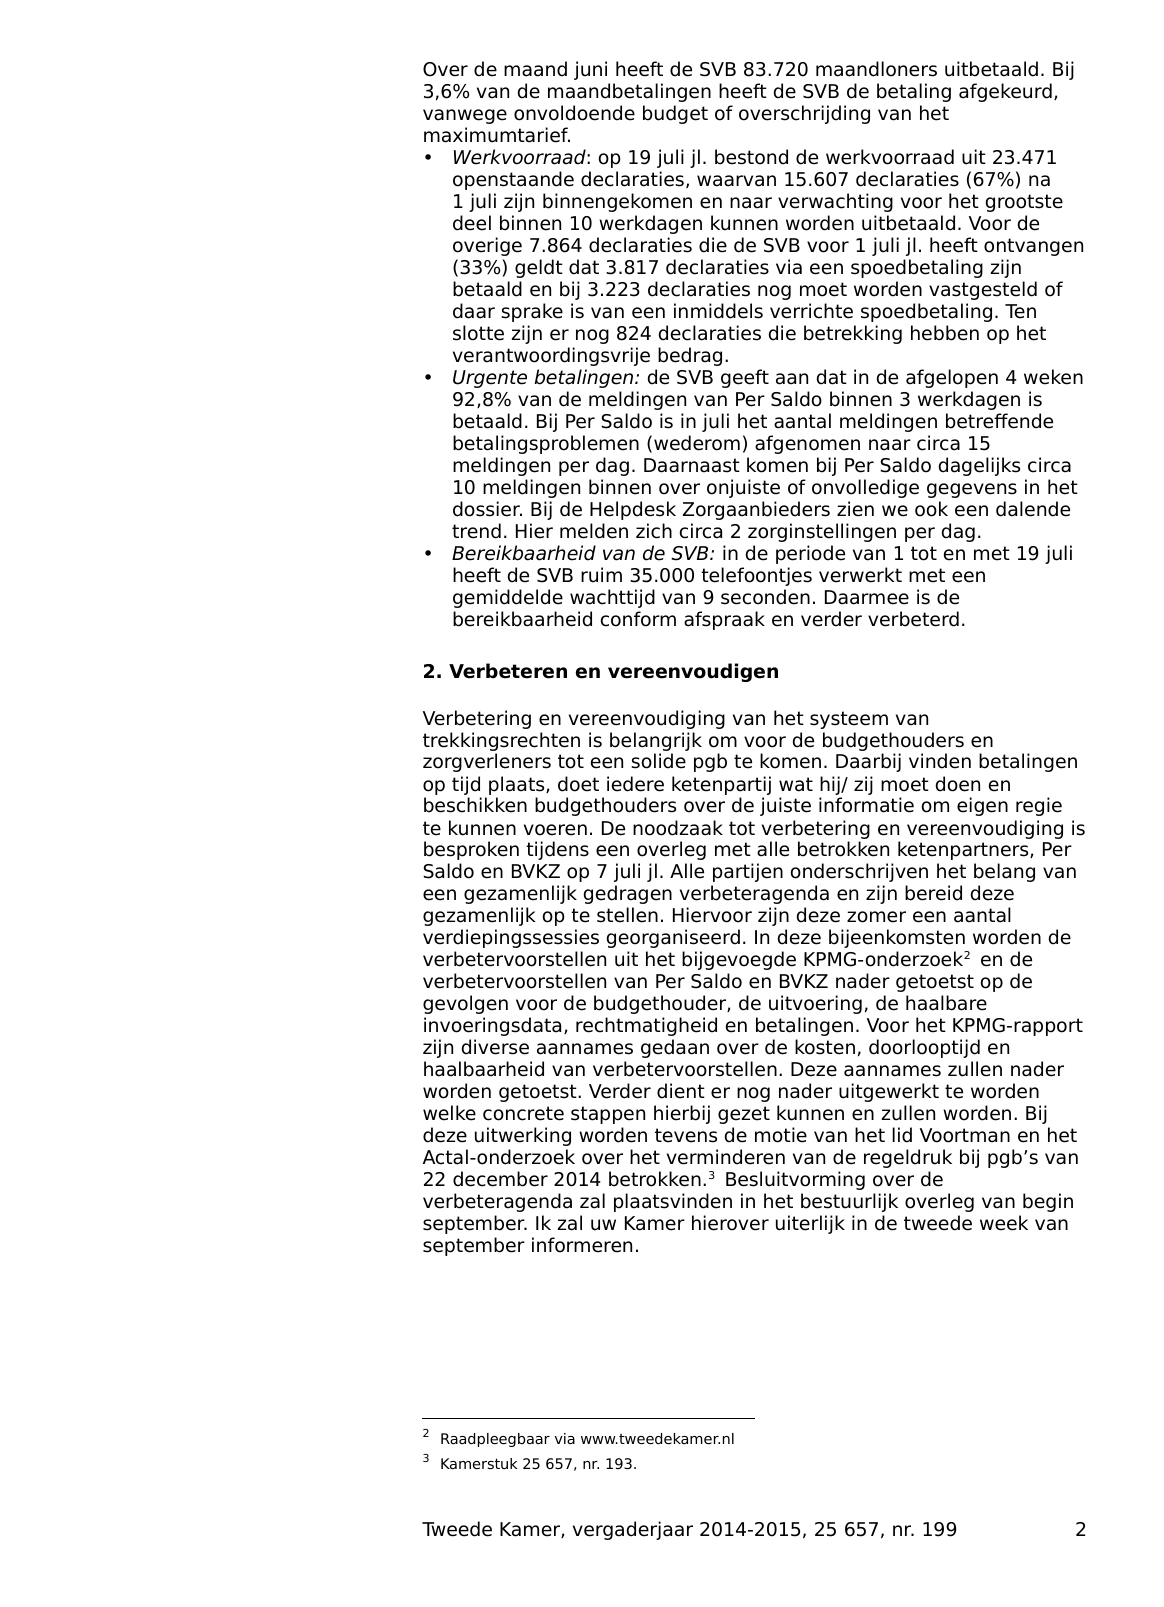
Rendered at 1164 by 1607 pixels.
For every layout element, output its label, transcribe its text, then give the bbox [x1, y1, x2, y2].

text • Urgente betalingen: de SVB geeft aan dat in de afgelopen 4 weken 92,8% van de meldingen van Per Saldo binnen 3 werkdagen is betaald. Bij Per Saldo is in juli het aantal meldingen betreffende betalingsproblemen (wederom) afgenomen naar circa 15 meldingen per dag. Daarnaast komen bij Per Saldo dagelijks circa 10 meldingen binnen over onjuiste of onvolledige gegevens in het dossier. Bij de Helpdesk Zorgaanbieders zien we ook een dalende trend. Hier melden zich circa 2 zorginstellingen per dag. [422, 367, 1087, 543]
subtitle 2. Verbeteren en vereenvoudigen [422, 661, 1087, 682]
text Raadpleegbaar via www.tweedekamer.nl [422, 1427, 1087, 1449]
text Kamerstuk 25 657, nr. 193. [422, 1452, 1087, 1474]
text Verbetering en vereenvoudiging van het systeem van trekkingsrechten is belangrijk om voor de budgethouders en zorgverleners tot een solide pgb te komen. Daarbij vinden betalingen op tijd plaats, doet iedere ketenpartij wat hij/ zij moet doen en beschikken budgethouders over de juiste informatie om eigen regie te kunnen voeren. De noodzaak tot verbetering en vereenvoudiging is besproken tijdens een overleg met alle betrokken ketenpartners, Per Saldo en BVKZ op 7 juli jl. Alle partijen onderschrijven het belang van een gezamenlijk gedragen verbeteragenda en zijn bereid deze gezamenlijk op te stellen. Hiervoor zijn deze zomer een aantal verdiepingssessies georganiseerd. In deze bijeenkomsten worden de verbetervoorstellen uit het bijgevoegde KPMG-onderzoek en de verbetervoorstellen van Per Saldo en BVKZ nader getoetst op de gevolgen voor de budgethouder, de uitvoering, de haalbare invoeringsdata, rechtmatigheid en betalingen. Voor het KPMG-rapport zijn diverse aannames gedaan over de kosten, doorlooptijd en haalbaarheid van verbetervoorstellen. Deze aannames zullen nader worden getoetst. Verder dient er nog nader uitgewerkt te worden welke concrete stappen hierbij gezet kunnen en zullen worden. Bij deze uitwerking worden tevens de motie van het lid Voortman en het Actal-onderzoek over het verminderen van de regeldruk bij pgb’s van 22 december 2014 betrokken. Besluitvorming over de verbeteragenda zal plaatsvinden in het bestuurlijk overleg van begin september. Ik zal uw Kamer hierover uiterlijk in de tweede week van september informeren. [422, 707, 1087, 1257]
text • Bereikbaarheid van de SVB: in de periode van 1 tot en met 19 juli heeft de SVB ruim 35.000 telefoontjes verwerkt met een gemiddelde wachttijd van 9 seconden. Daarmee is de bereikbaarheid conform afspraak en verder verbeterd. [422, 543, 1087, 631]
text Over de maand juni heeft de SVB 83.720 maandloners uitbetaald. Bij 3,6% van de maandbetalingen heeft de SVB de betaling afgekeurd, vanwege onvoldoende budget of overschrijding van het maximumtarief. [422, 59, 1087, 147]
text • Werkvoorraad: op 19 juli jl. bestond de werkvoorraad uit 23.471 openstaande declaraties, waarvan 15.607 declaraties (67%) na 1 juli zijn binnengekomen en naar verwachting voor het grootste deel binnen 10 werkdagen kunnen worden uitbetaald. Voor de overige 7.864 declaraties die de SVB voor 1 juli jl. heeft ontvangen (33%) geldt dat 3.817 declaraties via een spoedbetaling zijn betaald en bij 3.223 declaraties nog moet worden vastgesteld of daar sprake is van een inmiddels verrichte spoedbetaling. Ten slotte zijn er nog 824 declaraties die betrekking hebben op het verantwoordingsvrije bedrag. [422, 147, 1087, 367]
